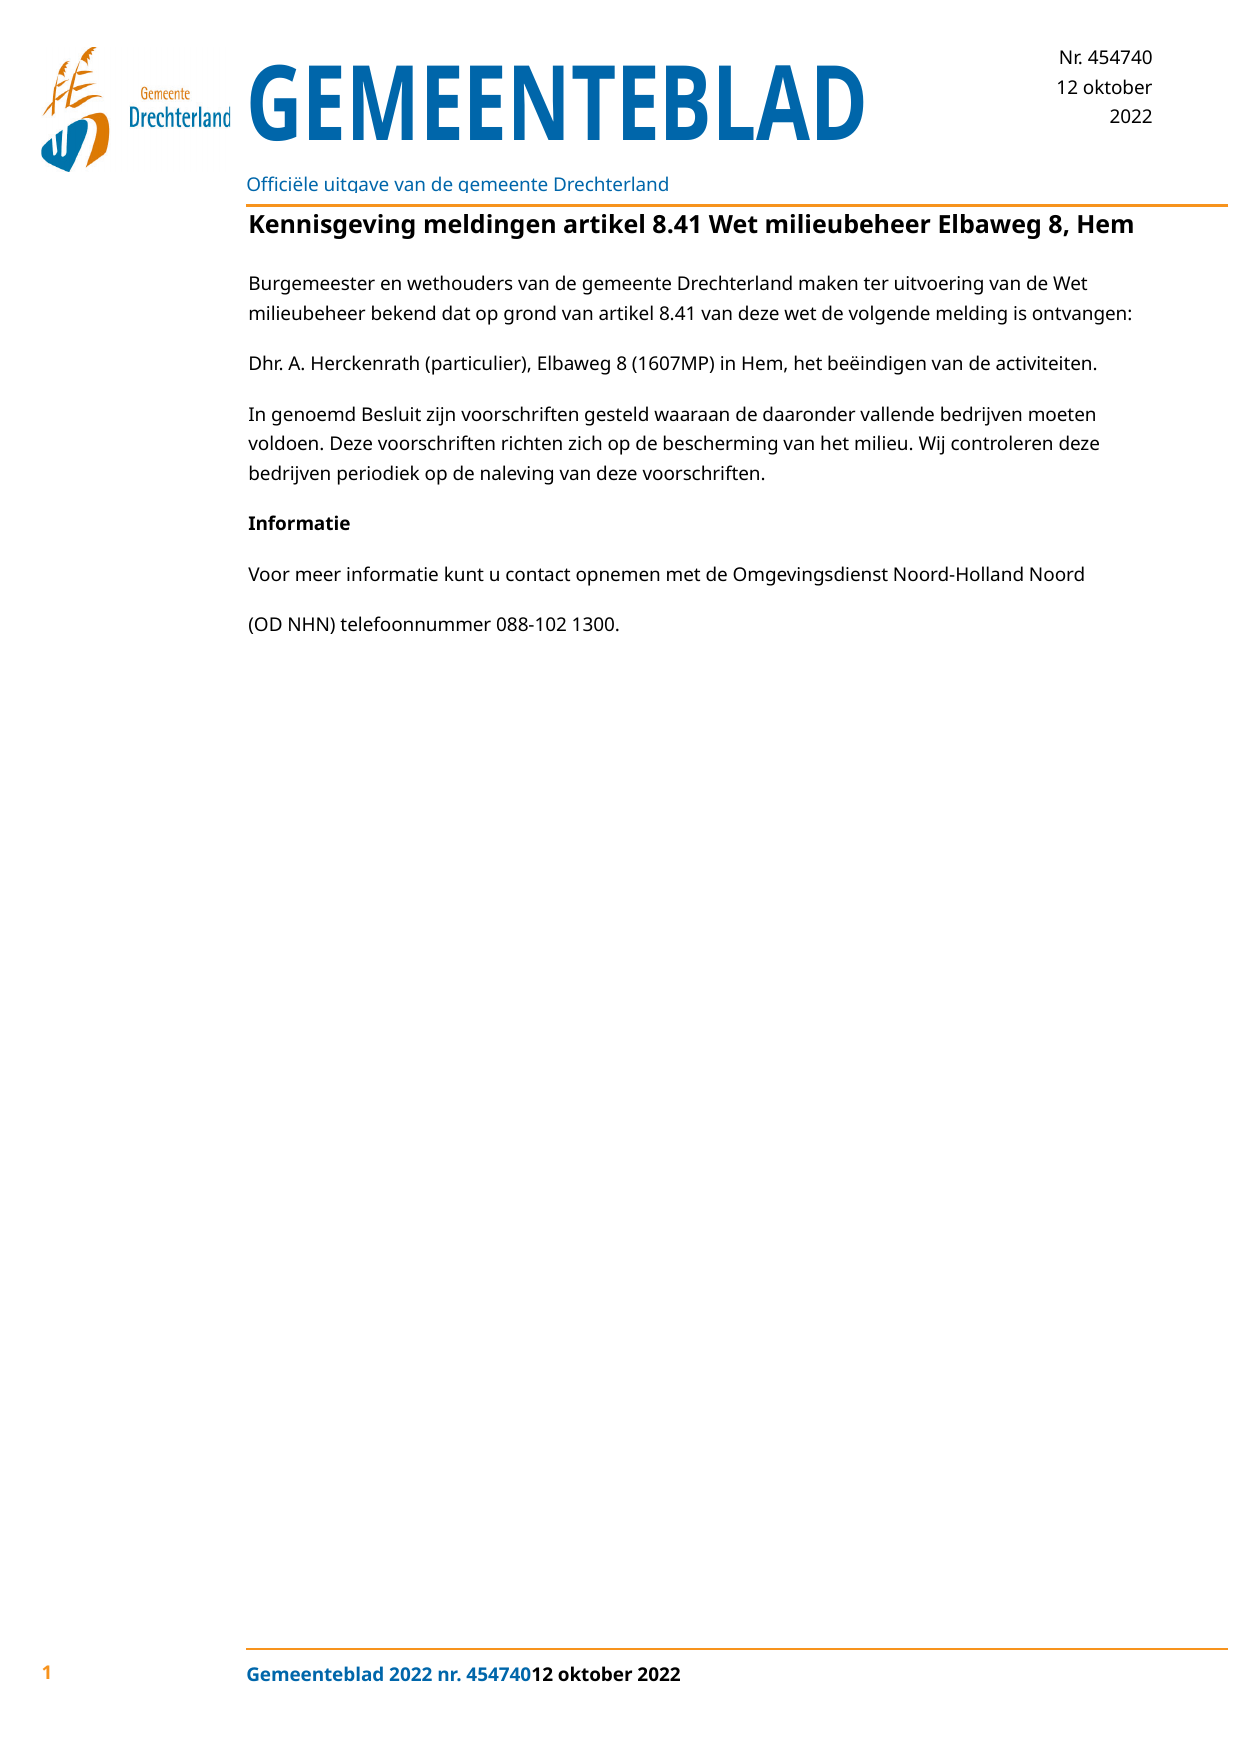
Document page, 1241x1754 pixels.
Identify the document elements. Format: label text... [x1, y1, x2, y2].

picture [41, 47, 231, 172]
text Kennisgeving meldingen artikel 8.41 Wet milieubeheer Elbaweg 8, Hem [248, 207, 1152, 241]
text Burgemeester en wethouders van de gemeente Drechterland maken ter uitvoering van de Wet milieubeheer bekend dat op grond van artikel 8.41 van deze wet de volgende melding is ontvangen: [248, 270, 1152, 326]
text Voor meer informatie kunt u contact opnemen met de Omgevingsdienst Noord-Holland Noord [248, 561, 1152, 586]
text Informatie [248, 510, 1152, 536]
picture [41, 158, 64, 172]
picture [226, 115, 231, 124]
text In genoemd Besluit zijn voorschriften gesteld waaraan de daaronder vallende bedrijven moeten voldoen. Deze voorschriften richten zich op de bescherming van het milieu. Wij controleren deze bedrijven periodiek op de naleving van deze voorschriften. [248, 401, 1152, 486]
text (OD NHN) telefoonnummer 088-102 1300. [248, 611, 1152, 637]
text Dhr. A. Herckenrath (particulier), Elbaweg 8 (1607MP) in Hem, het beëindigen van de activiteiten. [248, 350, 1152, 376]
